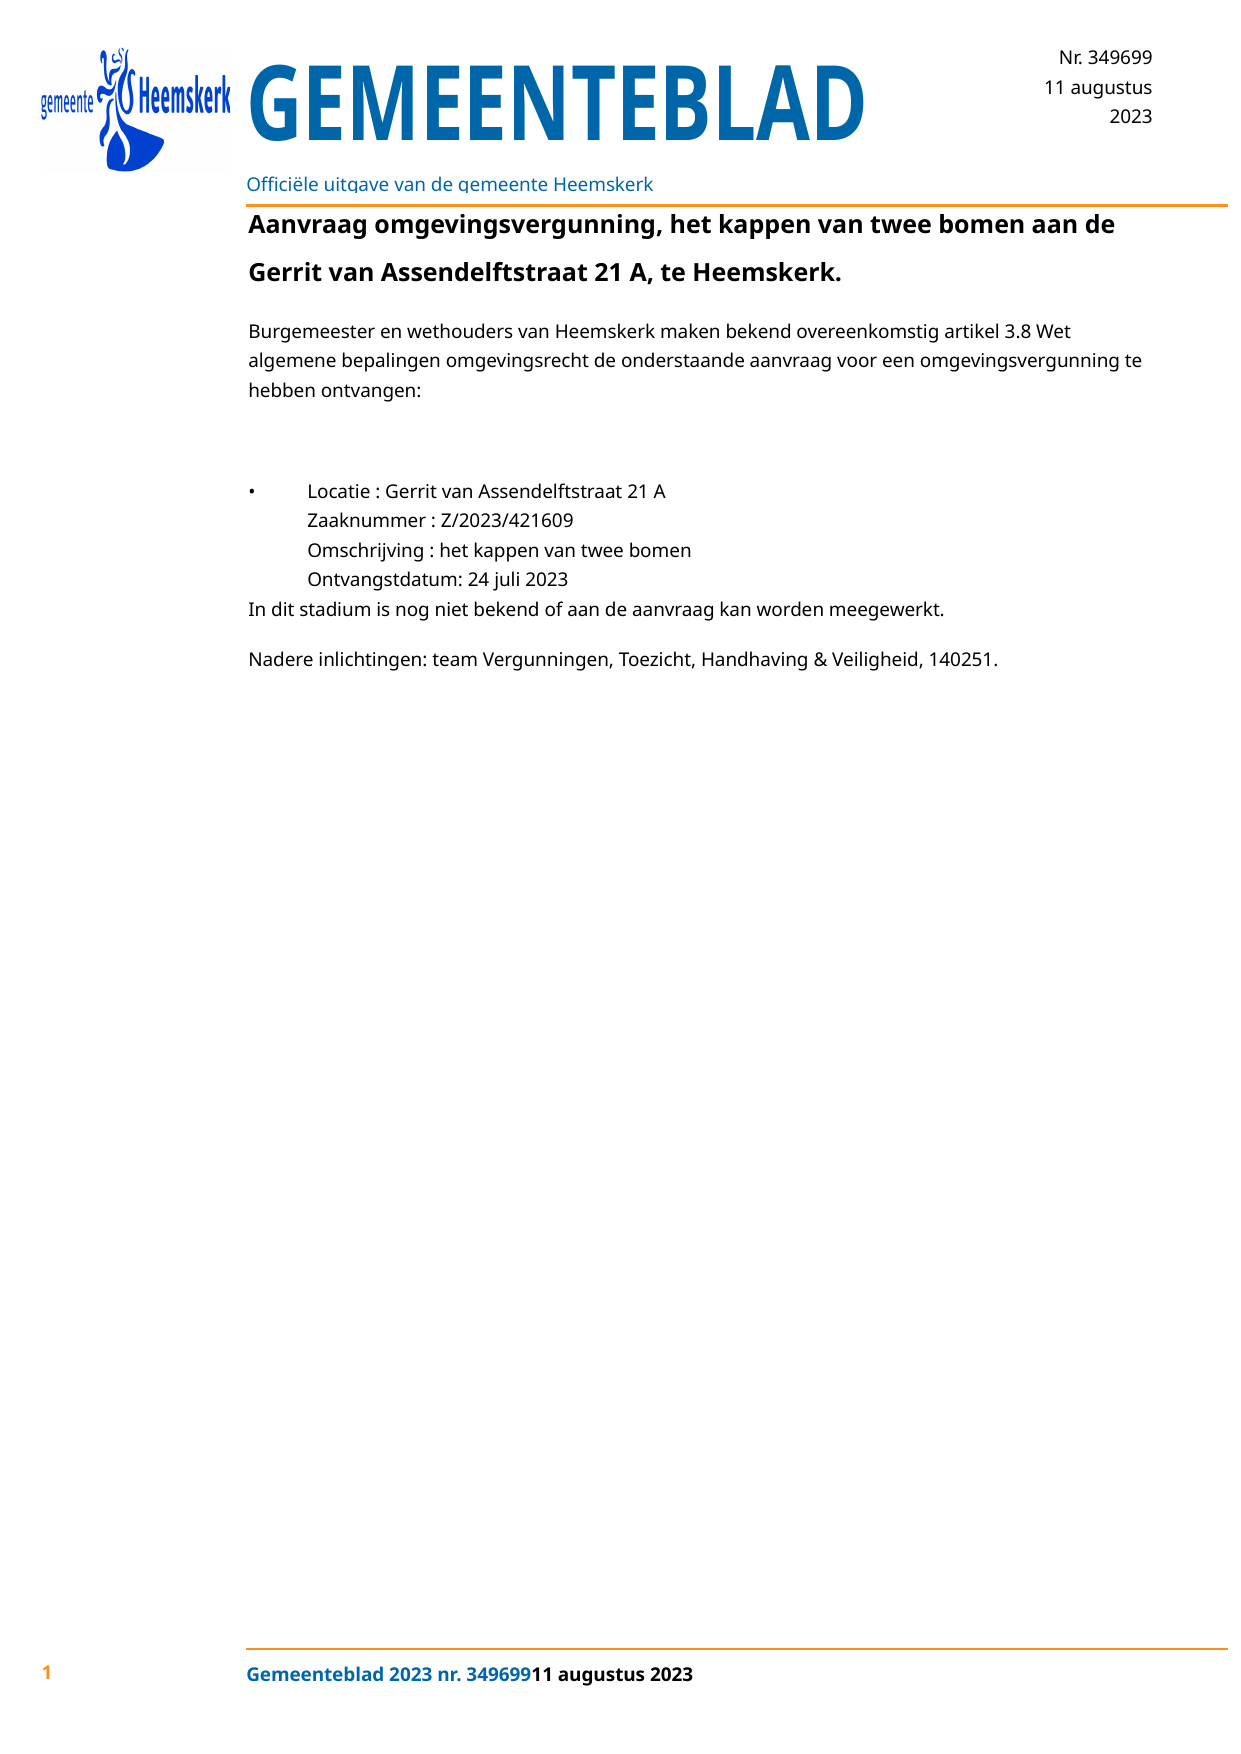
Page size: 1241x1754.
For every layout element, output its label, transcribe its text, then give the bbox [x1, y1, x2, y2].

list Ontvangstdatum: 24 juli 2023 [248, 567, 1152, 592]
list Zaaknummer : Z/2023/421609 [248, 507, 1152, 533]
text Burgemeester en wethouders van Heemskerk maken bekend overeenkomstig artikel 3.8 Wet algemene bepalingen omgevingsrecht de onderstaande aanvraag voor een omgevingsvergunning te hebben ontvangen: [248, 318, 1152, 403]
list Omschrijving : het kappen van twee bomen [248, 537, 1152, 563]
text Nadere inlichtingen: team Vergunningen, Toezicht, Handhaving & Veiligheid, 140251. [248, 647, 1152, 672]
text In dit stadium is nog niet bekend of aan de aanvraag kan worden meegewerkt. [248, 596, 1152, 622]
picture [41, 47, 231, 172]
list Locatie : Gerrit van Assendelftstraat 21 A [248, 478, 1152, 504]
text Aanvraag omgevingsvergunning, het kappen van twee bomen aan de Gerrit van Assendelftstraat 21 A, te Heemskerk. [248, 207, 1152, 288]
